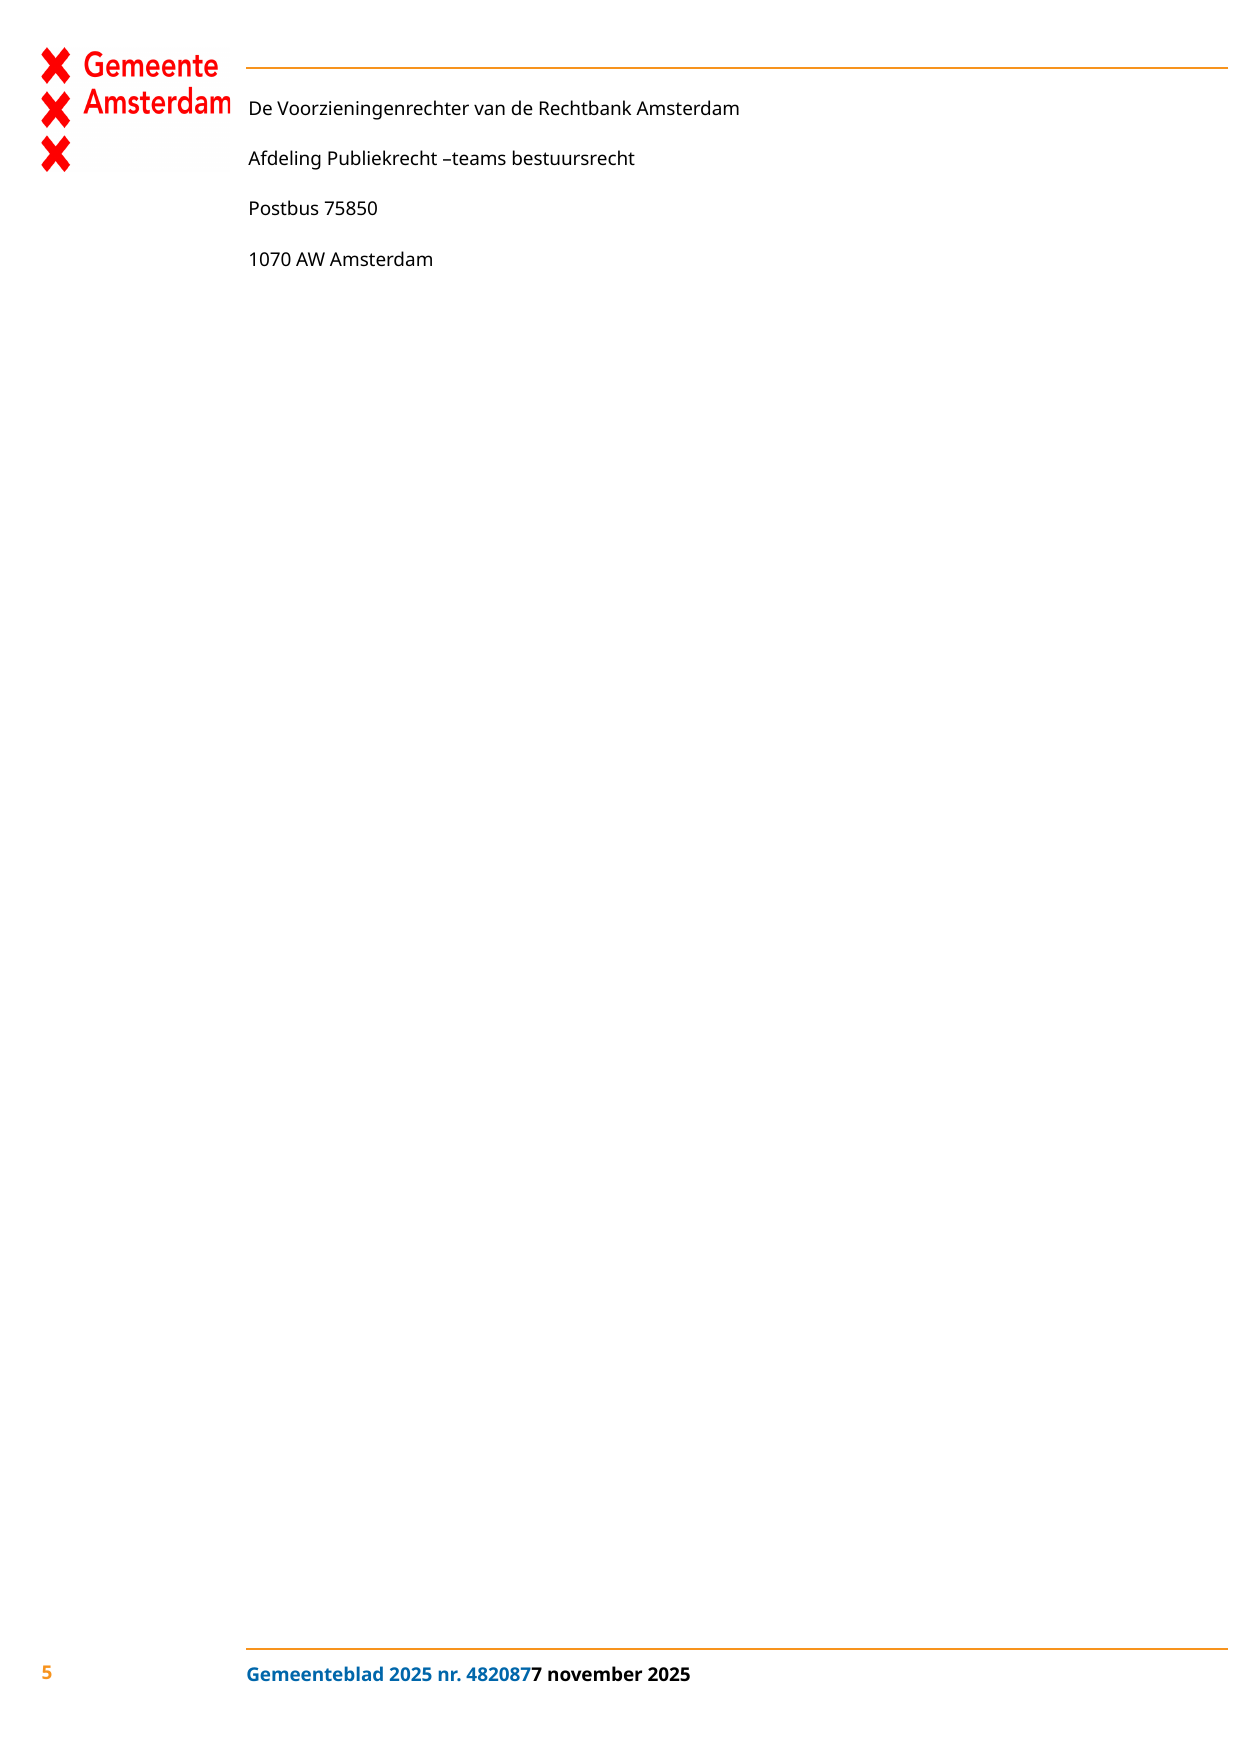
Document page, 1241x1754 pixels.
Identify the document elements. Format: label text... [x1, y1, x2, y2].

text Postbus 75850 [248, 196, 1152, 221]
picture [41, 47, 231, 172]
text De Voorzieningenrechter van de Rechtbank Amsterdam [248, 95, 1152, 121]
text 1070 AW Amsterdam [248, 246, 1152, 272]
text Afdeling Publiekrecht –teams bestuursrecht [248, 145, 1152, 171]
